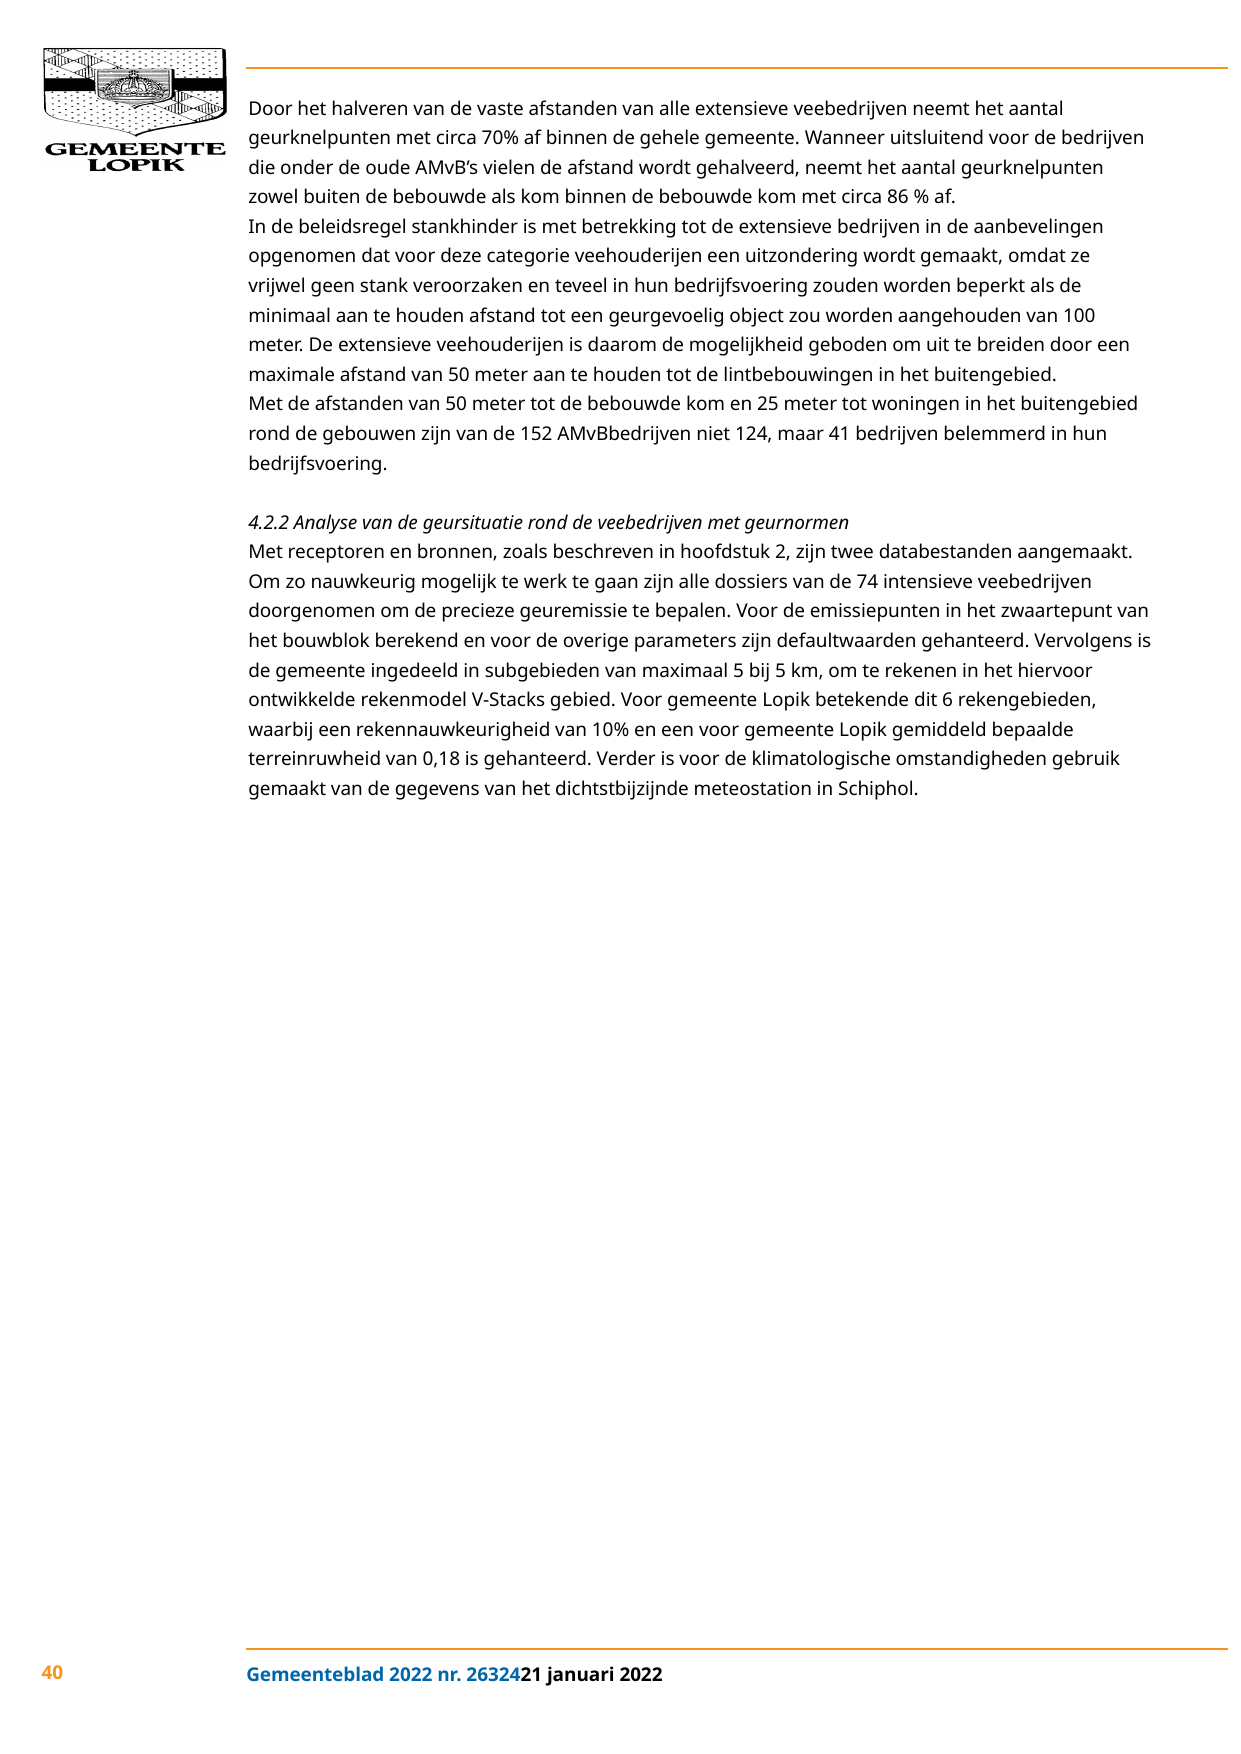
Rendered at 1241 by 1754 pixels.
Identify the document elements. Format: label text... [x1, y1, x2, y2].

text Met de afstanden van 50 meter tot de bebouwde kom en 25 meter tot woningen in het buitengebied rond de gebouwen zijn van de 152 AMvBbedrijven niet 124, maar 41 bedrijven belemmerd in hun bedrijfsvoering. [248, 391, 1152, 476]
text Door het halveren van de vaste afstanden van alle extensieve veebedrijven neemt het aantal geurknelpunten met circa 70% af binnen de gehele gemeente. Wanneer uitsluitend voor de bedrijven die onder de oude AMvB’s vielen de afstand wordt gehalveerd, neemt het aantal geurknelpunten zowel buiten de bebouwde als kom binnen de bebouwde kom met circa 86 % af. [248, 95, 1152, 209]
text 4.2.2 Analyse van de geursituatie rond de veebedrijven met geurnormen [248, 509, 1152, 535]
text In de beleidsregel stankhinder is met betrekking tot de extensieve bedrijven in de aanbevelingen opgenomen dat voor deze categorie veehouderijen een uitzondering wordt gemaakt, omdat ze vrijwel geen stank veroorzaken en teveel in hun bedrijfsvoering zouden worden beperkt als de minimaal aan te houden afstand tot een geurgevoelig object zou worden aangehouden van 100 meter. De extensieve veehouderijen is daarom de mogelijkheid geboden om uit te breiden door een maximale afstand van 50 meter aan te houden tot de lintbebouwingen in het buitengebied. [248, 213, 1152, 387]
text Met receptoren en bronnen, zoals beschreven in hoofdstuk 2, zijn twee databestanden aangemaakt. Om zo nauwkeurig mogelijk te werk te gaan zijn alle dossiers van de 74 intensieve veebedrijven doorgenomen om de precieze geuremissie te bepalen. Voor de emissiepunten in het zwaartepunt van het bouwblok berekend en voor de overige parameters zijn defaultwaarden gehanteerd. Vervolgens is de gemeente ingedeeld in subgebieden van maximaal 5 bij 5 km, om te rekenen in het hiervoor ontwikkelde rekenmodel V-Stacks gebied. Voor gemeente Lopik betekende dit 6 rekengebieden, waarbij een rekennauwkeurigheid van 10% en een voor gemeente Lopik gemiddeld bepaalde terreinruwheid van 0,18 is gehanteerd. Verder is voor de klimatologische omstandigheden gebruik gemaakt van de gegevens van het dichtstbijzijnde meteostation in Schiphol. [248, 538, 1152, 801]
picture [41, 47, 231, 172]
